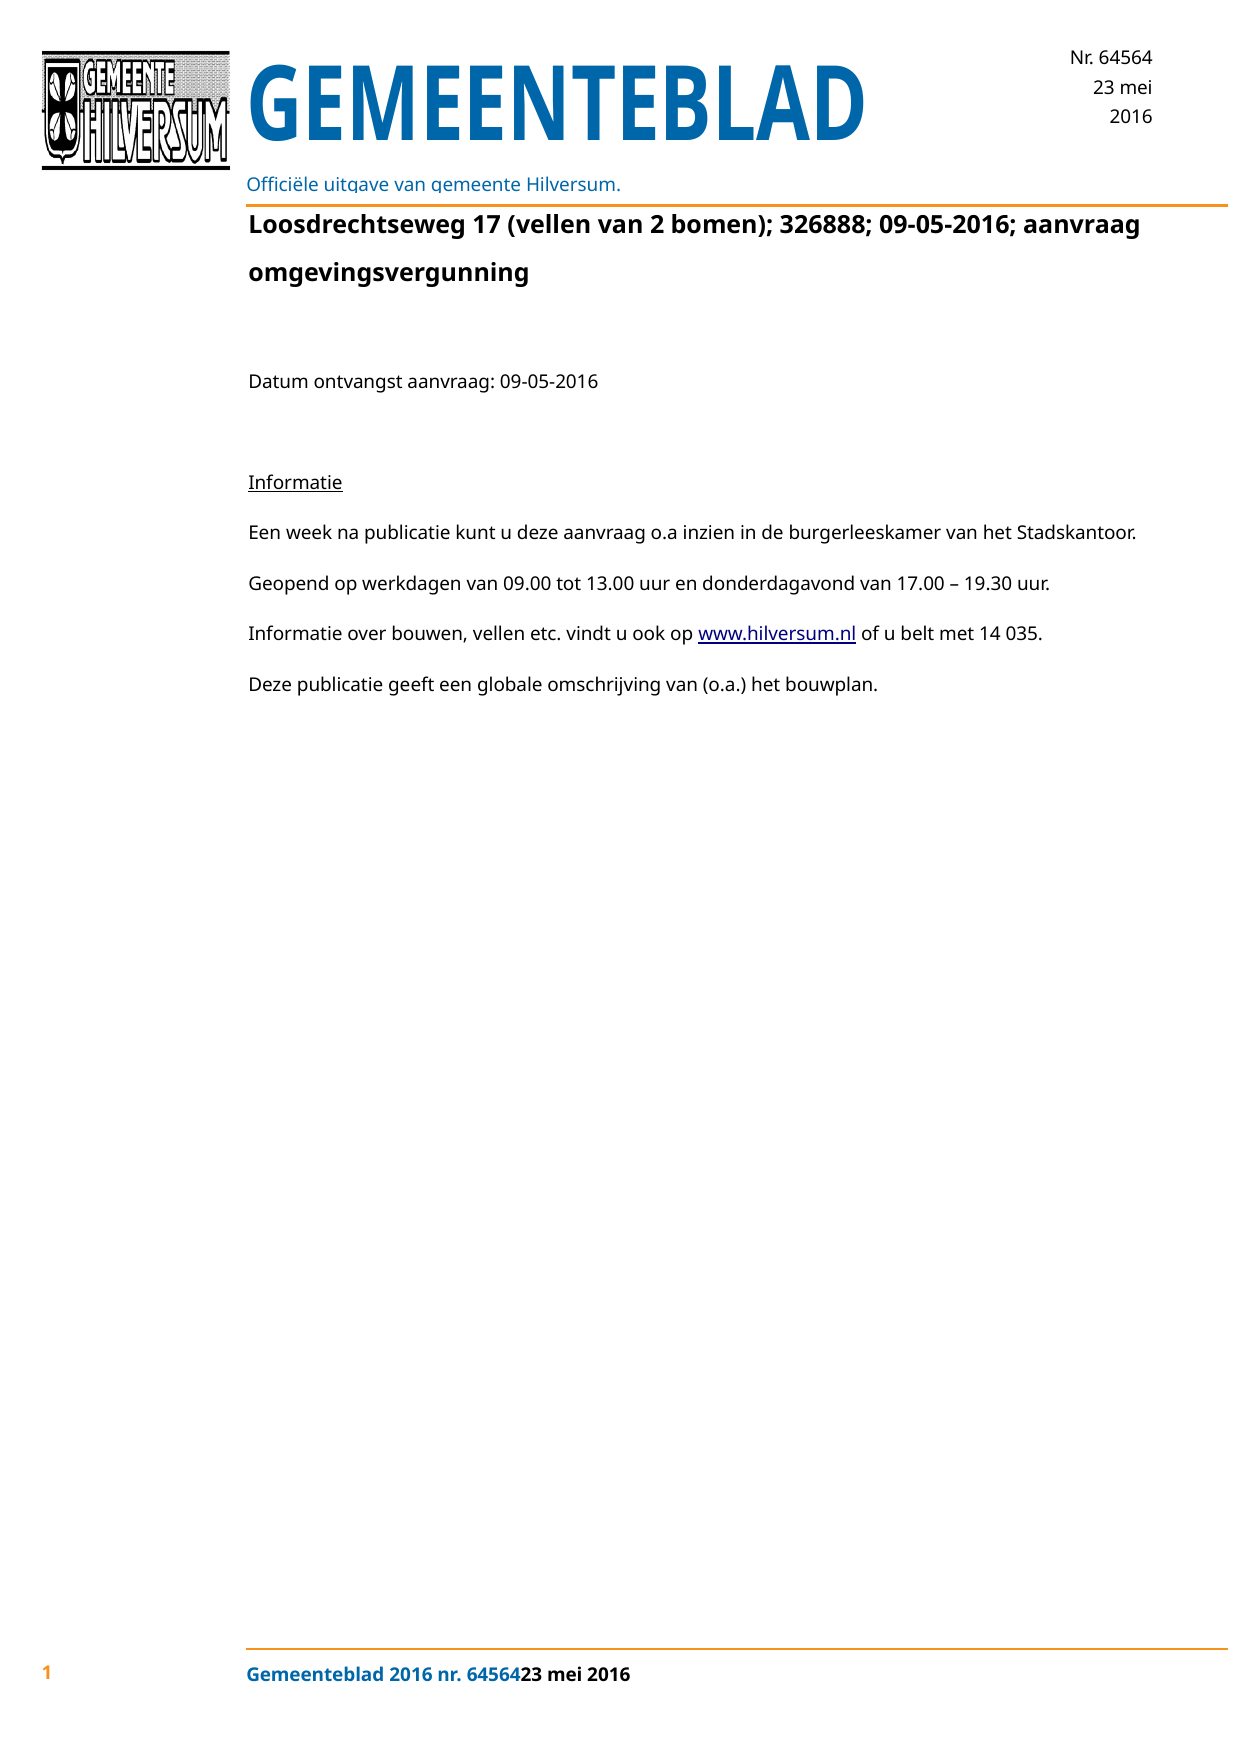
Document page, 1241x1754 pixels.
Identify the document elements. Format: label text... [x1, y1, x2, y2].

text Informatie [248, 469, 1152, 495]
text Een week na publicatie kunt u deze aanvraag o.a inzien in de burgerleeskamer van het Stadskantoor. [248, 519, 1152, 545]
text Geopend op werkdagen van 09.00 tot 13.00 uur en donderdagavond van 17.00 – 19.30 uur. [248, 570, 1152, 596]
text Informatie over bouwen, vellen etc. vindt u ook op www.hilversum.nl of u belt met 14 035. [248, 620, 1152, 646]
picture [41, 47, 231, 172]
text Loosdrechtseweg 17 (vellen van 2 bomen); 326888; 09-05-2016; aanvraag omgevingsvergunning [248, 207, 1152, 288]
text Datum ontvangst aanvraag: 09-05-2016 [248, 368, 1152, 394]
text Deze publicatie geeft een globale omschrijving van (o.a.) het bouwplan. [248, 671, 1152, 697]
